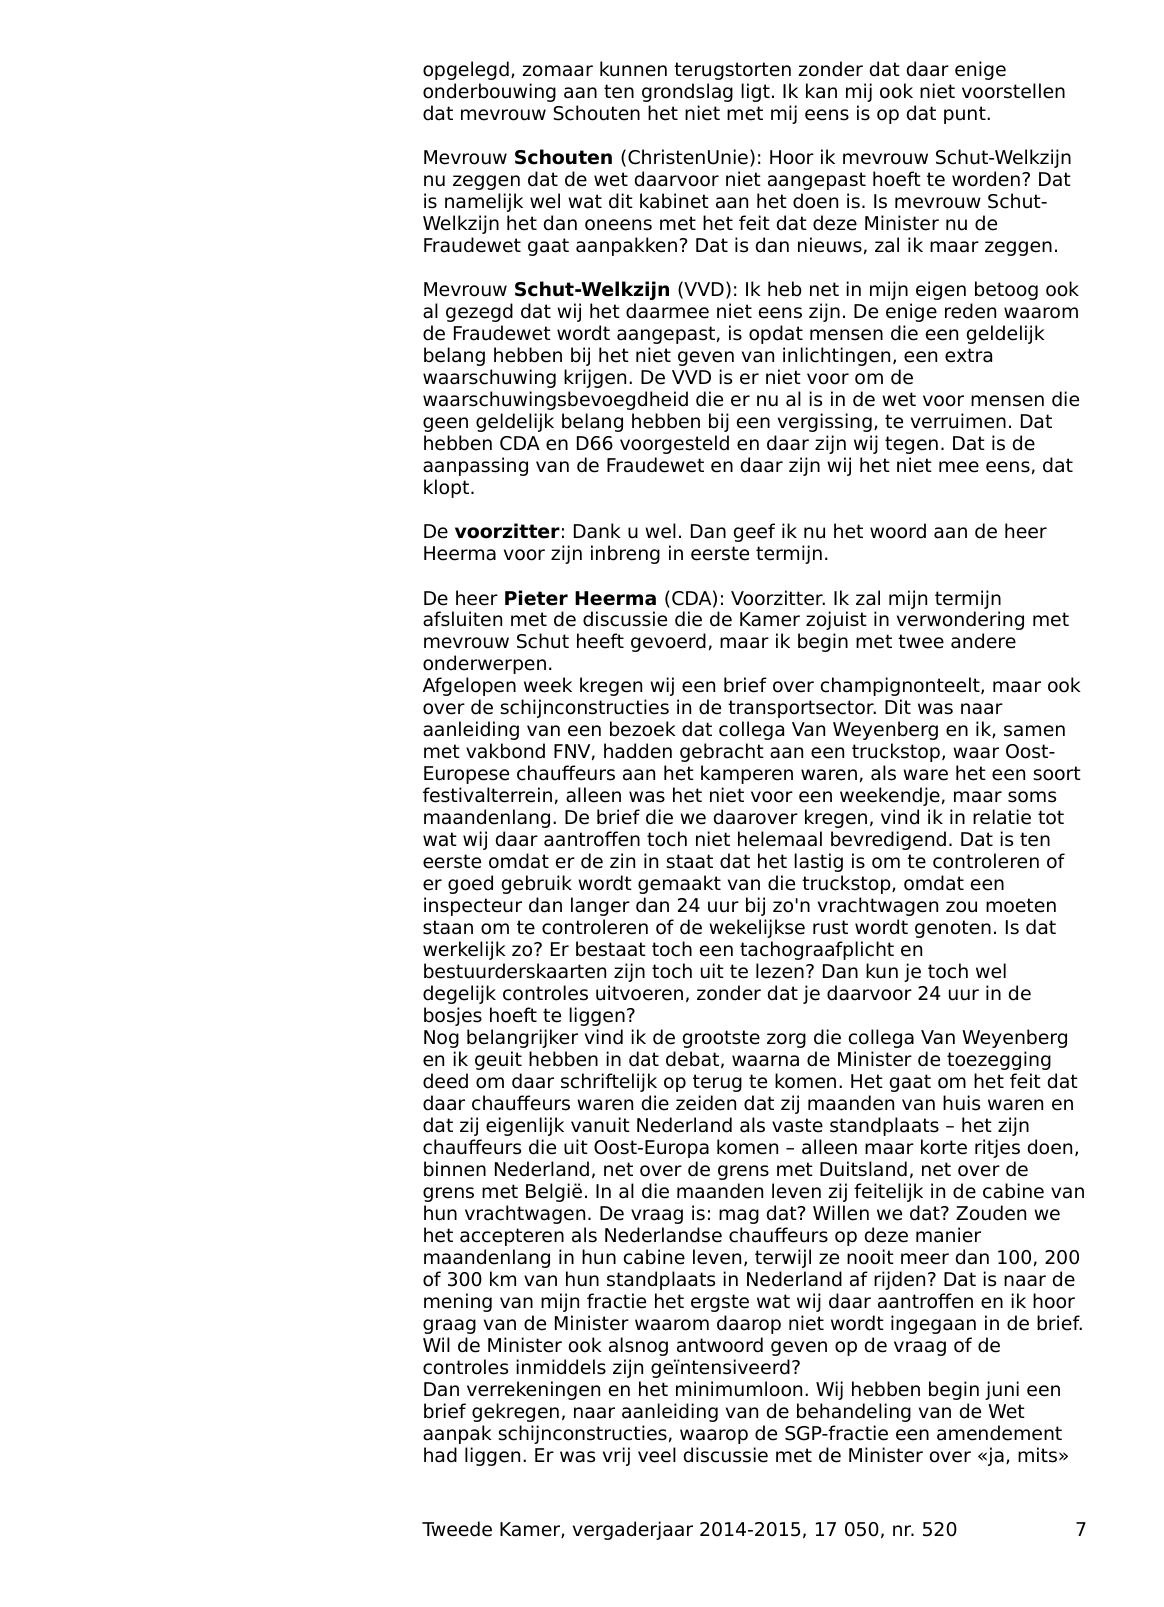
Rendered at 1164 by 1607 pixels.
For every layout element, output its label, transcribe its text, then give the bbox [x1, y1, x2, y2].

text Mevrouw Schouten (ChristenUnie): Hoor ik mevrouw Schut-Welkzijn nu zeggen dat de wet daarvoor niet aangepast hoeft te worden? Dat is namelijk wel wat dit kabinet aan het doen is. Is mevrouw Schut-Welkzijn het dan oneens met het feit dat deze Minister nu de Fraudewet gaat aanpakken? Dat is dan nieuws, zal ik maar zeggen. [422, 147, 1087, 257]
text Nog belangrijker vind ik de grootste zorg die collega Van Weyenberg en ik geuit hebben in dat debat, waarna de Minister de toezegging deed om daar schriftelijk op terug te komen. Het gaat om het feit dat daar chauffeurs waren die zeiden dat zij maanden van huis waren en dat zij eigenlijk vanuit Nederland als vaste standplaats – het zijn chauffeurs die uit Oost-Europa komen – alleen maar korte ritjes doen, binnen Nederland, net over de grens met Duitsland, net over de grens met België. In al die maanden leven zij feitelijk in de cabine van hun vrachtwagen. De vraag is: mag dat? Willen we dat? Zouden we het accepteren als Nederlandse chauffeurs op deze manier maandenlang in hun cabine leven, terwijl ze nooit meer dan 100, 200 of 300 km van hun standplaats in Nederland af rijden? Dat is naar de mening van mijn fractie het ergste wat wij daar aantroffen en ik hoor graag van de Minister waarom daarop niet wordt ingegaan in de brief. Wil de Minister ook alsnog antwoord geven op de vraag of de controles inmiddels zijn geïntensiveerd? [422, 1027, 1087, 1379]
text Afgelopen week kregen wij een brief over champignonteelt, maar ook over de schijnconstructies in de transportsector. Dit was naar aanleiding van een bezoek dat collega Van Weyenberg en ik, samen met vakbond FNV, hadden gebracht aan een truckstop, waar Oost-Europese chauffeurs aan het kamperen waren, als ware het een soort festivalterrein, alleen was het niet voor een weekendje, maar soms maandenlang. De brief die we daarover kregen, vind ik in relatie tot wat wij daar aantroffen toch niet helemaal bevredigend. Dat is ten eerste omdat er de zin in staat dat het lastig is om te controleren of er goed gebruik wordt gemaakt van die truckstop, omdat een inspecteur dan langer dan 24 uur bij zo'n vrachtwagen zou moeten staan om te controleren of de wekelijkse rust wordt genoten. Is dat werkelijk zo? Er bestaat toch een tachograafplicht en bestuurderskaarten zijn toch uit te lezen? Dan kun je toch wel degelijk controles uitvoeren, zonder dat je daarvoor 24 uur in de bosjes hoeft te liggen? [422, 675, 1087, 1027]
text De voorzitter: Dank u wel. Dan geef ik nu het woord aan de heer Heerma voor zijn inbreng in eerste termijn. [422, 521, 1087, 565]
text De heer Pieter Heerma (CDA): Voorzitter. Ik zal mijn termijn afsluiten met de discussie die de Kamer zojuist in verwondering met mevrouw Schut heeft gevoerd, maar ik begin met twee andere onderwerpen. [422, 587, 1087, 675]
text opgelegd, zomaar kunnen terugstorten zonder dat daar enige onderbouwing aan ten grondslag ligt. Ik kan mij ook niet voorstellen dat mevrouw Schouten het niet met mij eens is op dat punt. [422, 59, 1087, 125]
text Mevrouw Schut-Welkzijn (VVD): Ik heb net in mijn eigen betoog ook al gezegd dat wij het daarmee niet eens zijn. De enige reden waarom de Fraudewet wordt aangepast, is opdat mensen die een geldelijk belang hebben bij het niet geven van inlichtingen, een extra waarschuwing krijgen. De VVD is er niet voor om de waarschuwingsbevoegdheid die er nu al is in de wet voor mensen die geen geldelijk belang hebben bij een vergissing, te verruimen. Dat hebben CDA en D66 voorgesteld en daar zijn wij tegen. Dat is de aanpassing van de Fraudewet en daar zijn wij het niet mee eens, dat klopt. [422, 279, 1087, 499]
text Dan verrekeningen en het minimumloon. Wij hebben begin juni een brief gekregen, naar aanleiding van de behandeling van de Wet aanpak schijnconstructies, waarop de SGP-fractie een amendement had liggen. Er was vrij veel discussie met de Minister over «ja, mits» [422, 1379, 1087, 1467]
